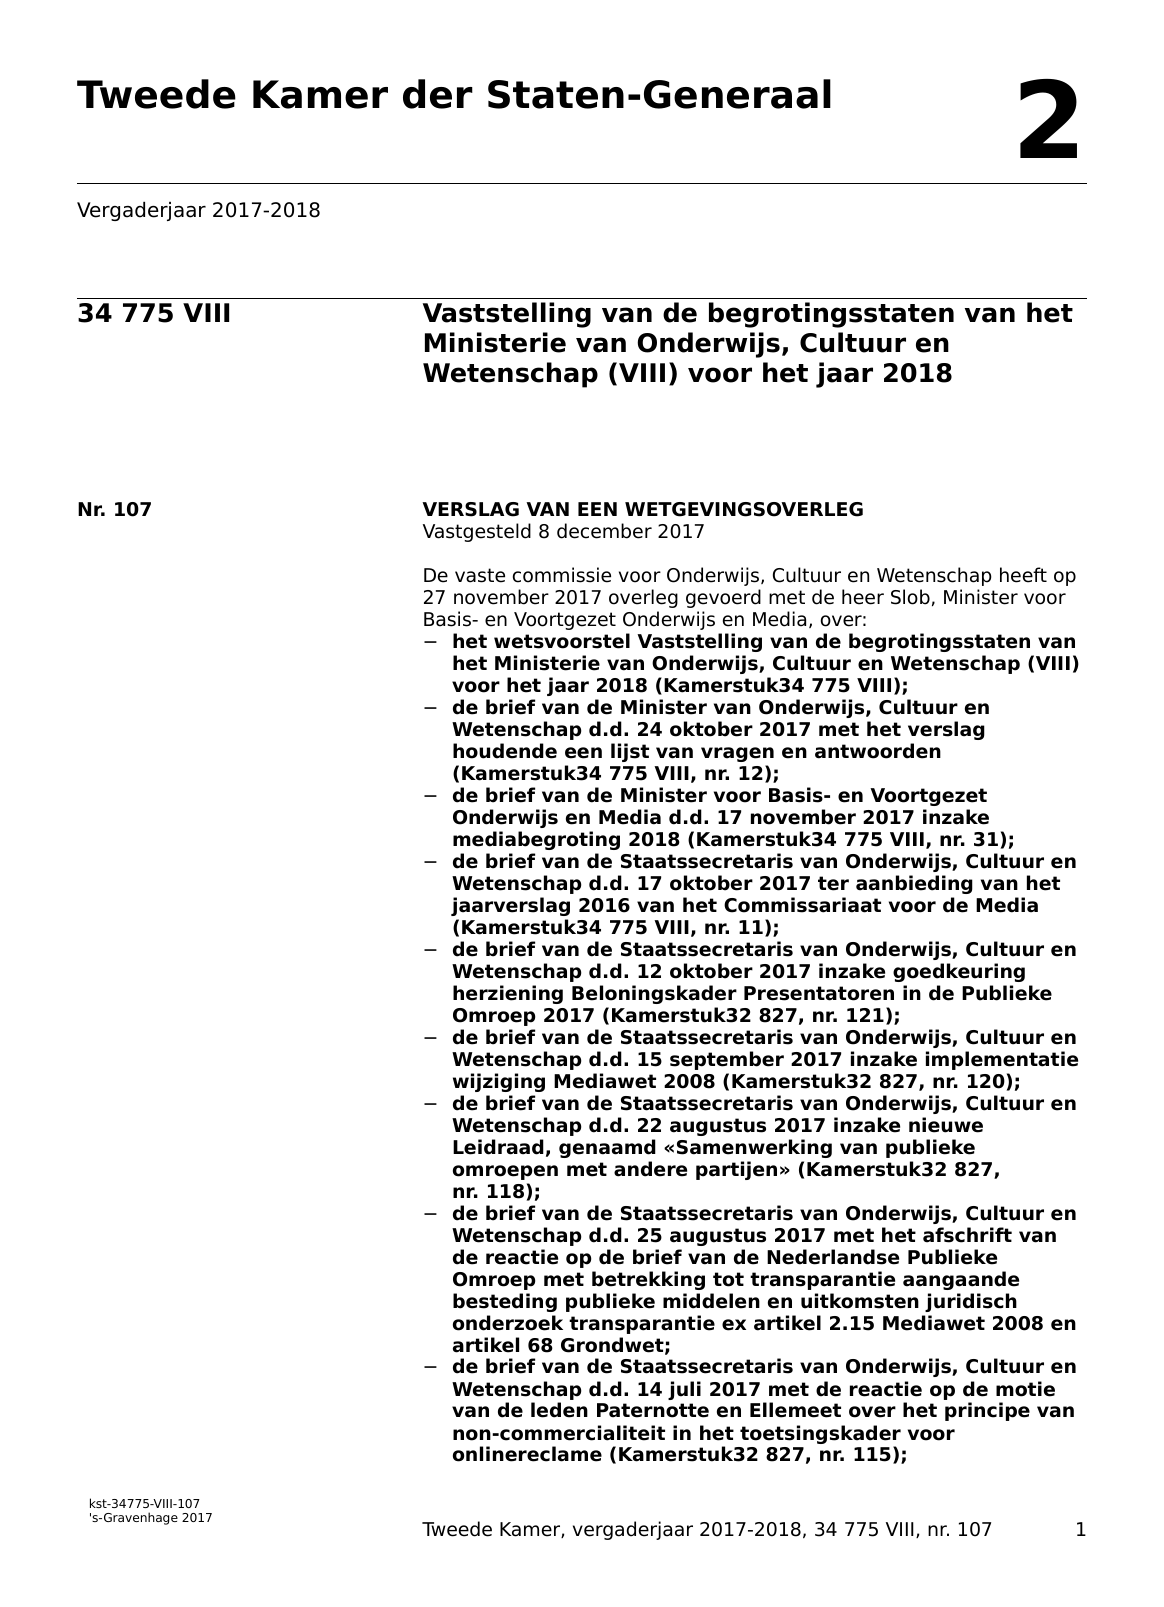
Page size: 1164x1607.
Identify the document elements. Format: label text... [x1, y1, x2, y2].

subtitle 34 775 VIII Vaststelling van de begrotingsstaten van het Ministerie van Onderwijs, Cultuur en Wetenschap (VIII) voor het jaar 2018 [77, 299, 1087, 388]
text − het wetsvoorstel Vaststelling van de begrotingsstaten van het Ministerie van Onderwijs, Cultuur en Wetenschap (VIII) voor het jaar 2018 (Kamerstuk34 775 VIII); [422, 631, 1087, 697]
text − de brief van de Staatssecretaris van Onderwijs, Cultuur en Wetenschap d.d. 22 augustus 2017 inzake nieuwe Leidraad, genaamd «Samenwerking van publieke omroepen met andere partijen» (Kamerstuk32 827, nr. 118); [422, 1093, 1087, 1203]
text Vastgesteld 8 december 2017 [422, 521, 1087, 543]
table_header Tweede Kamer der Staten-Generaal [77, 59, 886, 183]
text 's-Gravenhage 2017 [88, 1511, 323, 1525]
text kst-34775-VIII-107 [88, 1497, 323, 1511]
text − de brief van de Staatssecretaris van Onderwijs, Cultuur en Wetenschap d.d. 14 juli 2017 met de reactie op de motie van de leden Paternotte en Ellemeet over het principe van non-commercialiteit in het toetsingskader voor onlinereclame (Kamerstuk32 827, nr. 115); [422, 1356, 1087, 1466]
text − de brief van de Staatssecretaris van Onderwijs, Cultuur en Wetenschap d.d. 25 augustus 2017 met het afschrift van de reactie op de brief van de Nederlandse Publieke Omroep met betrekking tot transparantie aangaande besteding publieke middelen en uitkomsten juridisch onderzoek transparantie ex artikel 2.15 Mediawet 2008 en artikel 68 Grondwet; [422, 1203, 1087, 1356]
table_cell Vergaderjaar 2017-2018 [77, 184, 1087, 298]
text De vaste commissie voor Onderwijs, Cultuur en Wetenschap heeft op 27 november 2017 overleg gevoerd met de heer Slob, Minister voor Basis- en Voortgezet Onderwijs en Media, over: [422, 565, 1087, 631]
text − de brief van de Minister voor Basis- en Voortgezet Onderwijs en Media d.d. 17 november 2017 inzake mediabegroting 2018 (Kamerstuk34 775 VIII, nr. 31); [422, 785, 1087, 851]
subtitle Nr. 107 VERSLAG VAN EEN WETGEVINGSOVERLEG [77, 499, 1087, 521]
text − de brief van de Staatssecretaris van Onderwijs, Cultuur en Wetenschap d.d. 12 oktober 2017 inzake goedkeuring herziening Beloningskader Presentatoren in de Publieke Omroep 2017 (Kamerstuk32 827, nr. 121); [422, 939, 1087, 1027]
text − de brief van de Minister van Onderwijs, Cultuur en Wetenschap d.d. 24 oktober 2017 met het verslag houdende een lijst van vragen en antwoorden (Kamerstuk34 775 VIII, nr. 12); [422, 697, 1087, 785]
text − de brief van de Staatssecretaris van Onderwijs, Cultuur en Wetenschap d.d. 17 oktober 2017 ter aanbieding van het jaarverslag 2016 van het Commissariaat voor de Media (Kamerstuk34 775 VIII, nr. 11); [422, 851, 1087, 939]
text − de brief van de Staatssecretaris van Onderwijs, Cultuur en Wetenschap d.d. 15 september 2017 inzake implementatie wijziging Mediawet 2008 (Kamerstuk32 827, nr. 120); [422, 1027, 1087, 1093]
table_header 2 [886, 59, 1087, 183]
